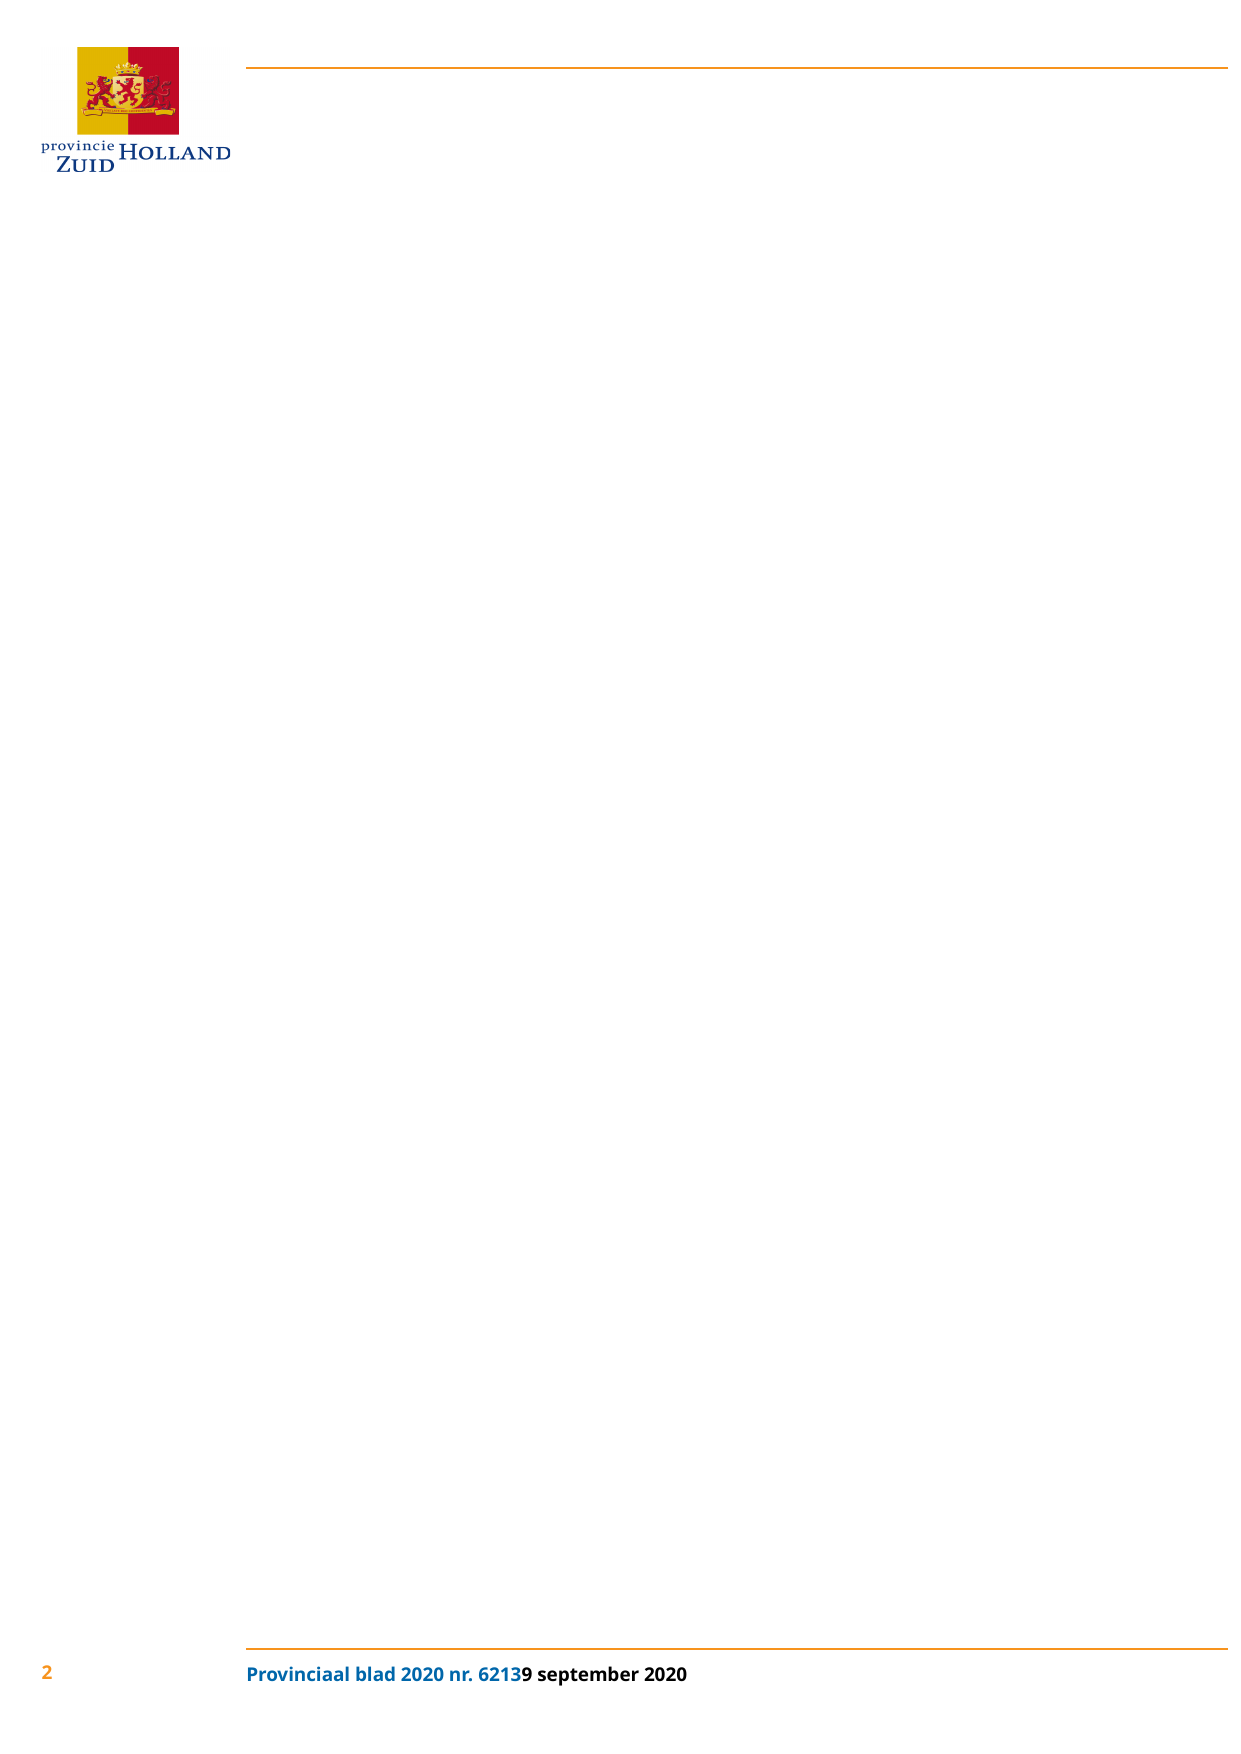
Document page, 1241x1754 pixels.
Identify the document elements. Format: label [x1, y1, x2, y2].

picture [41, 47, 231, 172]
